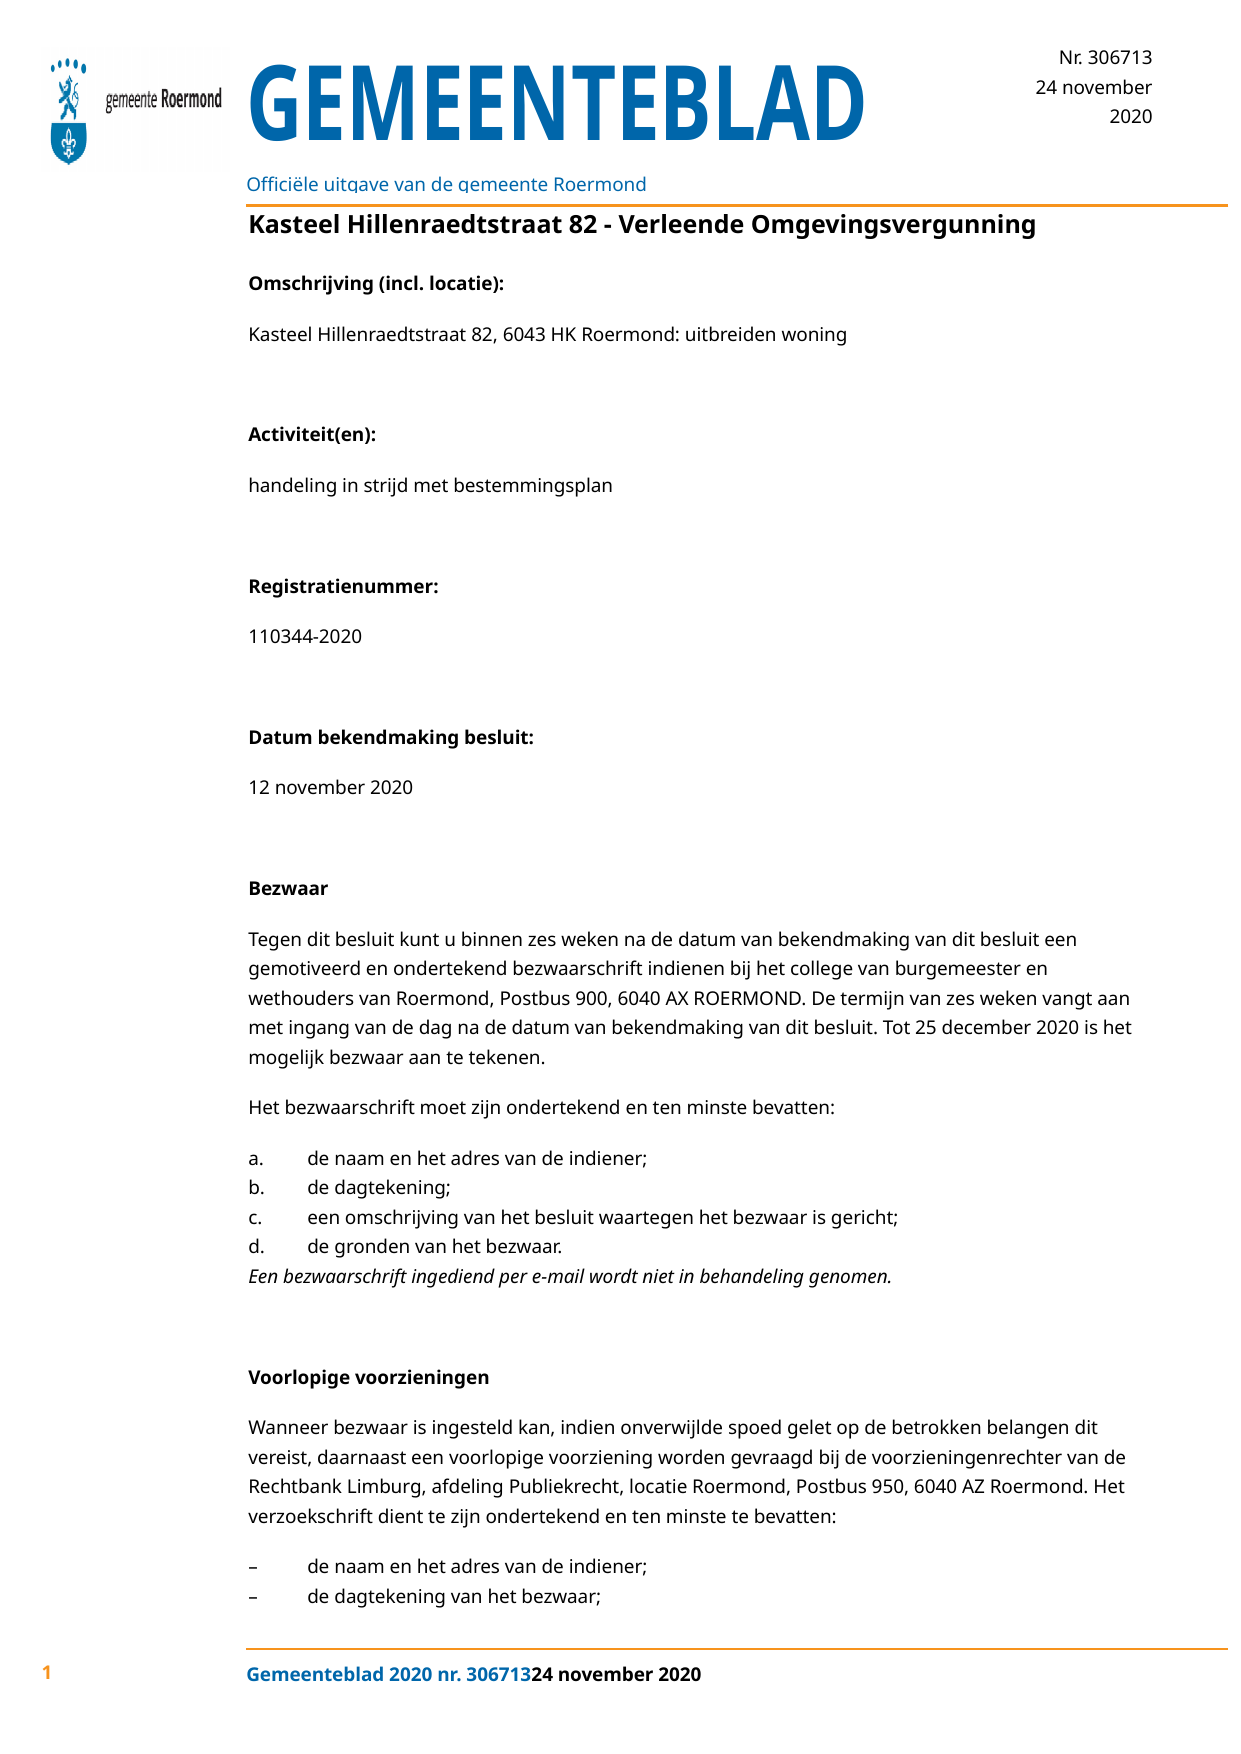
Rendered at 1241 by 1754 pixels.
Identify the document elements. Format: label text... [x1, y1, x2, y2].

text Registratienummer: [248, 573, 1152, 598]
picture [41, 47, 231, 172]
list de dagtekening van het bezwaar; [248, 1583, 1152, 1609]
text Bezwaar [248, 875, 1152, 901]
list de gronden van het bezwaar. [248, 1234, 1152, 1259]
text Kasteel Hillenraedtstraat 82 - Verleende Omgevingsvergunning [248, 207, 1152, 241]
text handeling in strijd met bestemmingsplan [248, 472, 1152, 498]
list de dagtekening; [248, 1174, 1152, 1200]
text Omschrijving (incl. locatie): [248, 270, 1152, 296]
list de naam en het adres van de indiener; [248, 1554, 1152, 1579]
text 12 november 2020 [248, 774, 1152, 800]
text Tegen dit besluit kunt u binnen zes weken na de datum van bekendmaking van dit besluit een gemotiveerd en ondertekend bezwaarschrift indienen bij het college van burgemeester en wethouders van Roermond, Postbus 900, 6040 AX ROERMOND. De termijn van zes weken vangt aan met ingang van de dag na de datum van bekendmaking van dit besluit. Tot 25 december 2020 is het mogelijk bezwaar aan te tekenen. [248, 926, 1152, 1070]
list een omschrijving van het besluit waartegen het bezwaar is gericht; [248, 1204, 1152, 1230]
text Kasteel Hillenraedtstraat 82, 6043 HK Roermond: uitbreiden woning [248, 321, 1152, 346]
text Een bezwaarschrift ingediend per e-mail wordt niet in behandeling genomen. [248, 1263, 1152, 1289]
list de naam en het adres van de indiener; [248, 1145, 1152, 1171]
text 110344-2020 [248, 623, 1152, 649]
text Wanneer bezwaar is ingesteld kan, indien onverwijlde spoed gelet op de betrokken belangen dit vereist, daarnaast een voorlopige voorziening worden gevraagd bij de voorzieningenrechter van de Rechtbank Limburg, afdeling Publiekrecht, locatie Roermond, Postbus 950, 6040 AZ Roermond. Het verzoekschrift dient te zijn ondertekend en ten minste te bevatten: [248, 1414, 1152, 1529]
text Voorlopige voorzieningen [248, 1364, 1152, 1390]
text Het bezwaarschrift moet zijn ondertekend en ten minste bevatten: [248, 1094, 1152, 1120]
text Datum bekendmaking besluit: [248, 724, 1152, 750]
text Activiteit(en): [248, 422, 1152, 447]
